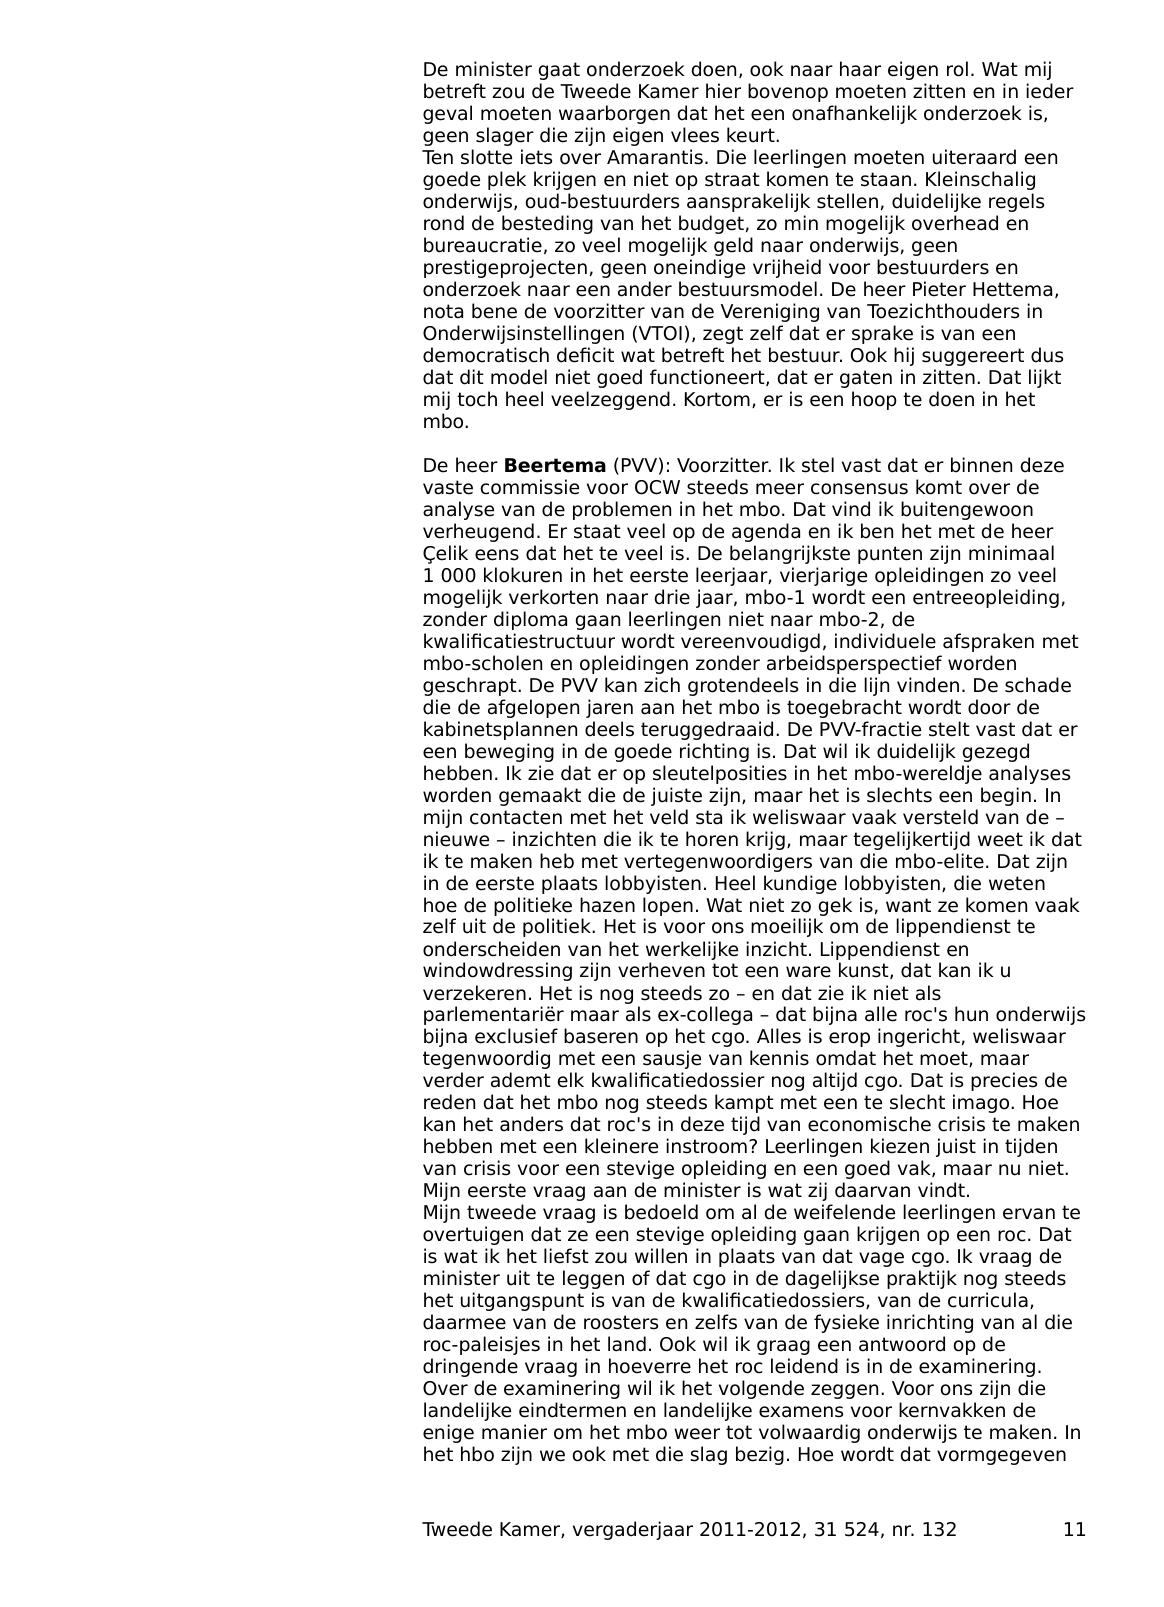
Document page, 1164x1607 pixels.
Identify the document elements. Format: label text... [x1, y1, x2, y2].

text De heer Beertema (PVV): Voorzitter. Ik stel vast dat er binnen deze vaste commissie voor OCW steeds meer consensus komt over de analyse van de problemen in het mbo. Dat vind ik buitengewoon verheugend. Er staat veel op de agenda en ik ben het met de heer Çelik eens dat het te veel is. De belangrijkste punten zijn minimaal 1 000 klokuren in het eerste leerjaar, vierjarige opleidingen zo veel mogelijk verkorten naar drie jaar, mbo-1 wordt een entreeopleiding, zonder diploma gaan leerlingen niet naar mbo-2, de kwalificatiestructuur wordt vereenvoudigd, individuele afspraken met mbo-scholen en opleidingen zonder arbeidsperspectief worden geschrapt. De PVV kan zich grotendeels in die lijn vinden. De schade die de afgelopen jaren aan het mbo is toegebracht wordt door de kabinetsplannen deels teruggedraaid. De PVV-fractie stelt vast dat er een beweging in de goede richting is. Dat wil ik duidelijk gezegd hebben. Ik zie dat er op sleutelposities in het mbo-wereldje analyses worden gemaakt die de juiste zijn, maar het is slechts een begin. In mijn contacten met het veld sta ik weliswaar vaak versteld van de – nieuwe – inzichten die ik te horen krijg, maar tegelijkertijd weet ik dat ik te maken heb met vertegenwoordigers van die mbo-elite. Dat zijn in de eerste plaats lobbyisten. Heel kundige lobbyisten, die weten hoe de politieke hazen lopen. Wat niet zo gek is, want ze komen vaak zelf uit de politiek. Het is voor ons moeilijk om de lippendienst te onderscheiden van het werkelijke inzicht. Lippendienst en windowdressing zijn verheven tot een ware kunst, dat kan ik u verzekeren. Het is nog steeds zo – en dat zie ik niet als parlementariër maar als ex-collega – dat bijna alle roc's hun onderwijs bijna exclusief baseren op het cgo. Alles is erop ingericht, weliswaar tegenwoordig met een sausje van kennis omdat het moet, maar verder ademt elk kwalificatiedossier nog altijd cgo. Dat is precies de reden dat het mbo nog steeds kampt met een te slecht imago. Hoe kan het anders dat roc's in deze tijd van economische crisis te maken hebben met een kleinere instroom? Leerlingen kiezen juist in tijden van crisis voor een stevige opleiding en een goed vak, maar nu niet. Mijn eerste vraag aan de minister is wat zij daarvan vindt. [422, 455, 1087, 1202]
text Mijn tweede vraag is bedoeld om al de weifelende leerlingen ervan te overtuigen dat ze een stevige opleiding gaan krijgen op een roc. Dat is wat ik het liefst zou willen in plaats van dat vage cgo. Ik vraag de minister uit te leggen of dat cgo in de dagelijkse praktijk nog steeds het uitgangspunt is van de kwalificatiedossiers, van de curricula, daarmee van de roosters en zelfs van de fysieke inrichting van al die roc-paleisjes in het land. Ook wil ik graag een antwoord op de dringende vraag in hoeverre het roc leidend is in de examinering. [422, 1202, 1087, 1378]
text De minister gaat onderzoek doen, ook naar haar eigen rol. Wat mij betreft zou de Tweede Kamer hier bovenop moeten zitten en in ieder geval moeten waarborgen dat het een onafhankelijk onderzoek is, geen slager die zijn eigen vlees keurt. [422, 59, 1087, 147]
text Over de examinering wil ik het volgende zeggen. Voor ons zijn die landelijke eindtermen en landelijke examens voor kernvakken de enige manier om het mbo weer tot volwaardig onderwijs te maken. In het hbo zijn we ook met die slag bezig. Hoe wordt dat vormgegeven [422, 1378, 1087, 1466]
text Ten slotte iets over Amarantis. Die leerlingen moeten uiteraard een goede plek krijgen en niet op straat komen te staan. Kleinschalig onderwijs, oud-bestuurders aansprakelijk stellen, duidelijke regels rond de besteding van het budget, zo min mogelijk overhead en bureaucratie, zo veel mogelijk geld naar onderwijs, geen prestigeprojecten, geen oneindige vrijheid voor bestuurders en onderzoek naar een ander bestuursmodel. De heer Pieter Hettema, nota bene de voorzitter van de Vereniging van Toezichthouders in Onderwijsinstellingen (VTOI), zegt zelf dat er sprake is van een democratisch deficit wat betreft het bestuur. Ook hij suggereert dus dat dit model niet goed functioneert, dat er gaten in zitten. Dat lijkt mij toch heel veelzeggend. Kortom, er is een hoop te doen in het mbo. [422, 147, 1087, 433]
